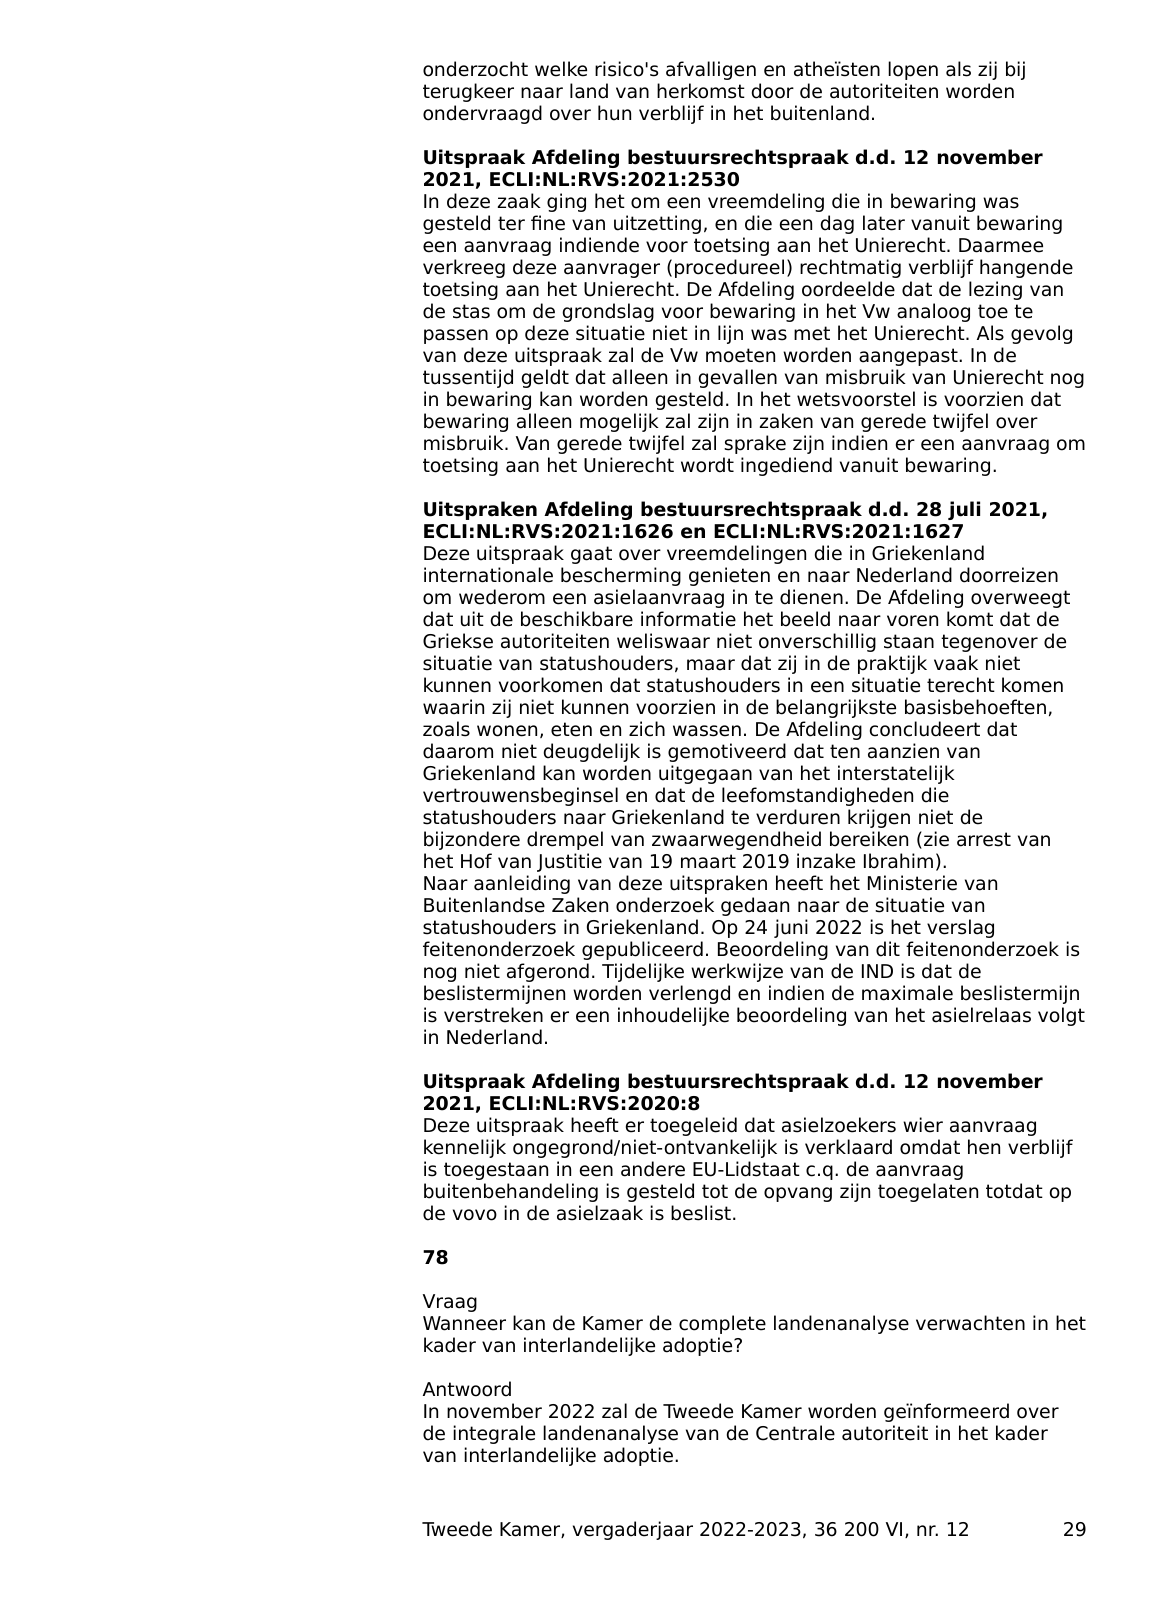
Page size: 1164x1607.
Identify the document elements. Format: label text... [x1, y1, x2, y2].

text Naar aanleiding van deze uitspraken heeft het Ministerie van Buitenlandse Zaken onderzoek gedaan naar de situatie van statushouders in Griekenland. Op 24 juni 2022 is het verslag feitenonderzoek gepubliceerd. Beoordeling van dit feitenonderzoek is nog niet afgerond. Tijdelijke werkwijze van de IND is dat de beslistermijnen worden verlengd en indien de maximale beslistermijn is verstreken er een inhoudelijke beoordeling van het asielrelaas volgt in Nederland. [422, 873, 1087, 1048]
text Vraag [422, 1291, 1087, 1313]
text Deze uitspraak gaat over vreemdelingen die in Griekenland internationale bescherming genieten en naar Nederland doorreizen om wederom een asielaanvraag in te dienen. De Afdeling overweegt dat uit de beschikbare informatie het beeld naar voren komt dat de Griekse autoriteiten weliswaar niet onverschillig staan tegenover de situatie van statushouders, maar dat zij in de praktijk vaak niet kunnen voorkomen dat statushouders in een situatie terecht komen waarin zij niet kunnen voorzien in de belangrijkste basisbehoeften, zoals wonen, eten en zich wassen. De Afdeling concludeert dat daarom niet deugdelijk is gemotiveerd dat ten aanzien van Griekenland kan worden uitgegaan van het interstatelijk vertrouwensbeginsel en dat de leefomstandigheden die statushouders naar Griekenland te verduren krijgen niet de bijzondere drempel van zwaarwegendheid bereiken (zie arrest van het Hof van Justitie van 19 maart 2019 inzake Ibrahim). [422, 543, 1087, 873]
text Deze uitspraak heeft er toegeleid dat asielzoekers wier aanvraag kennelijk ongegrond/niet-ontvankelijk is verklaard omdat hen verblijf is toegestaan in een andere EU-Lidstaat c.q. de aanvraag buitenbehandeling is gesteld tot de opvang zijn toegelaten totdat op de vovo in de asielzaak is beslist. [422, 1115, 1087, 1224]
text Uitspraak Afdeling bestuursrechtspraak d.d. 12 november 2021, ECLI:NL:RVS:2020:8 [422, 1071, 1087, 1115]
text Uitspraken Afdeling bestuursrechtspraak d.d. 28 juli 2021, ECLI:NL:RVS:2021:1626 en ECLI:NL:RVS:2021:1627 [422, 499, 1087, 543]
text onderzocht welke risico's afvalligen en atheïsten lopen als zij bij terugkeer naar land van herkomst door de autoriteiten worden ondervraagd over hun verblijf in het buitenland. [422, 59, 1087, 125]
subtitle 78 [422, 1247, 1087, 1269]
text Antwoord [422, 1379, 1087, 1401]
text In november 2022 zal de Tweede Kamer worden geïnformeerd over de integrale landenanalyse van de Centrale autoriteit in het kader van interlandelijke adoptie. [422, 1401, 1087, 1467]
text Wanneer kan de Kamer de complete landenanalyse verwachten in het kader van interlandelijke adoptie? [422, 1313, 1087, 1357]
text Uitspraak Afdeling bestuursrechtspraak d.d. 12 november 2021, ECLI:NL:RVS:2021:2530 [422, 147, 1087, 191]
text In deze zaak ging het om een vreemdeling die in bewaring was gesteld ter fine van uitzetting, en die een dag later vanuit bewaring een aanvraag indiende voor toetsing aan het Unierecht. Daarmee verkreeg deze aanvrager (procedureel) rechtmatig verblijf hangende toetsing aan het Unierecht. De Afdeling oordeelde dat de lezing van de stas om de grondslag voor bewaring in het Vw analoog toe te passen op deze situatie niet in lijn was met het Unierecht. Als gevolg van deze uitspraak zal de Vw moeten worden aangepast. In de tussentijd geldt dat alleen in gevallen van misbruik van Unierecht nog in bewaring kan worden gesteld. In het wetsvoorstel is voorzien dat bewaring alleen mogelijk zal zijn in zaken van gerede twijfel over misbruik. Van gerede twijfel zal sprake zijn indien er een aanvraag om toetsing aan het Unierecht wordt ingediend vanuit bewaring. [422, 191, 1087, 477]
